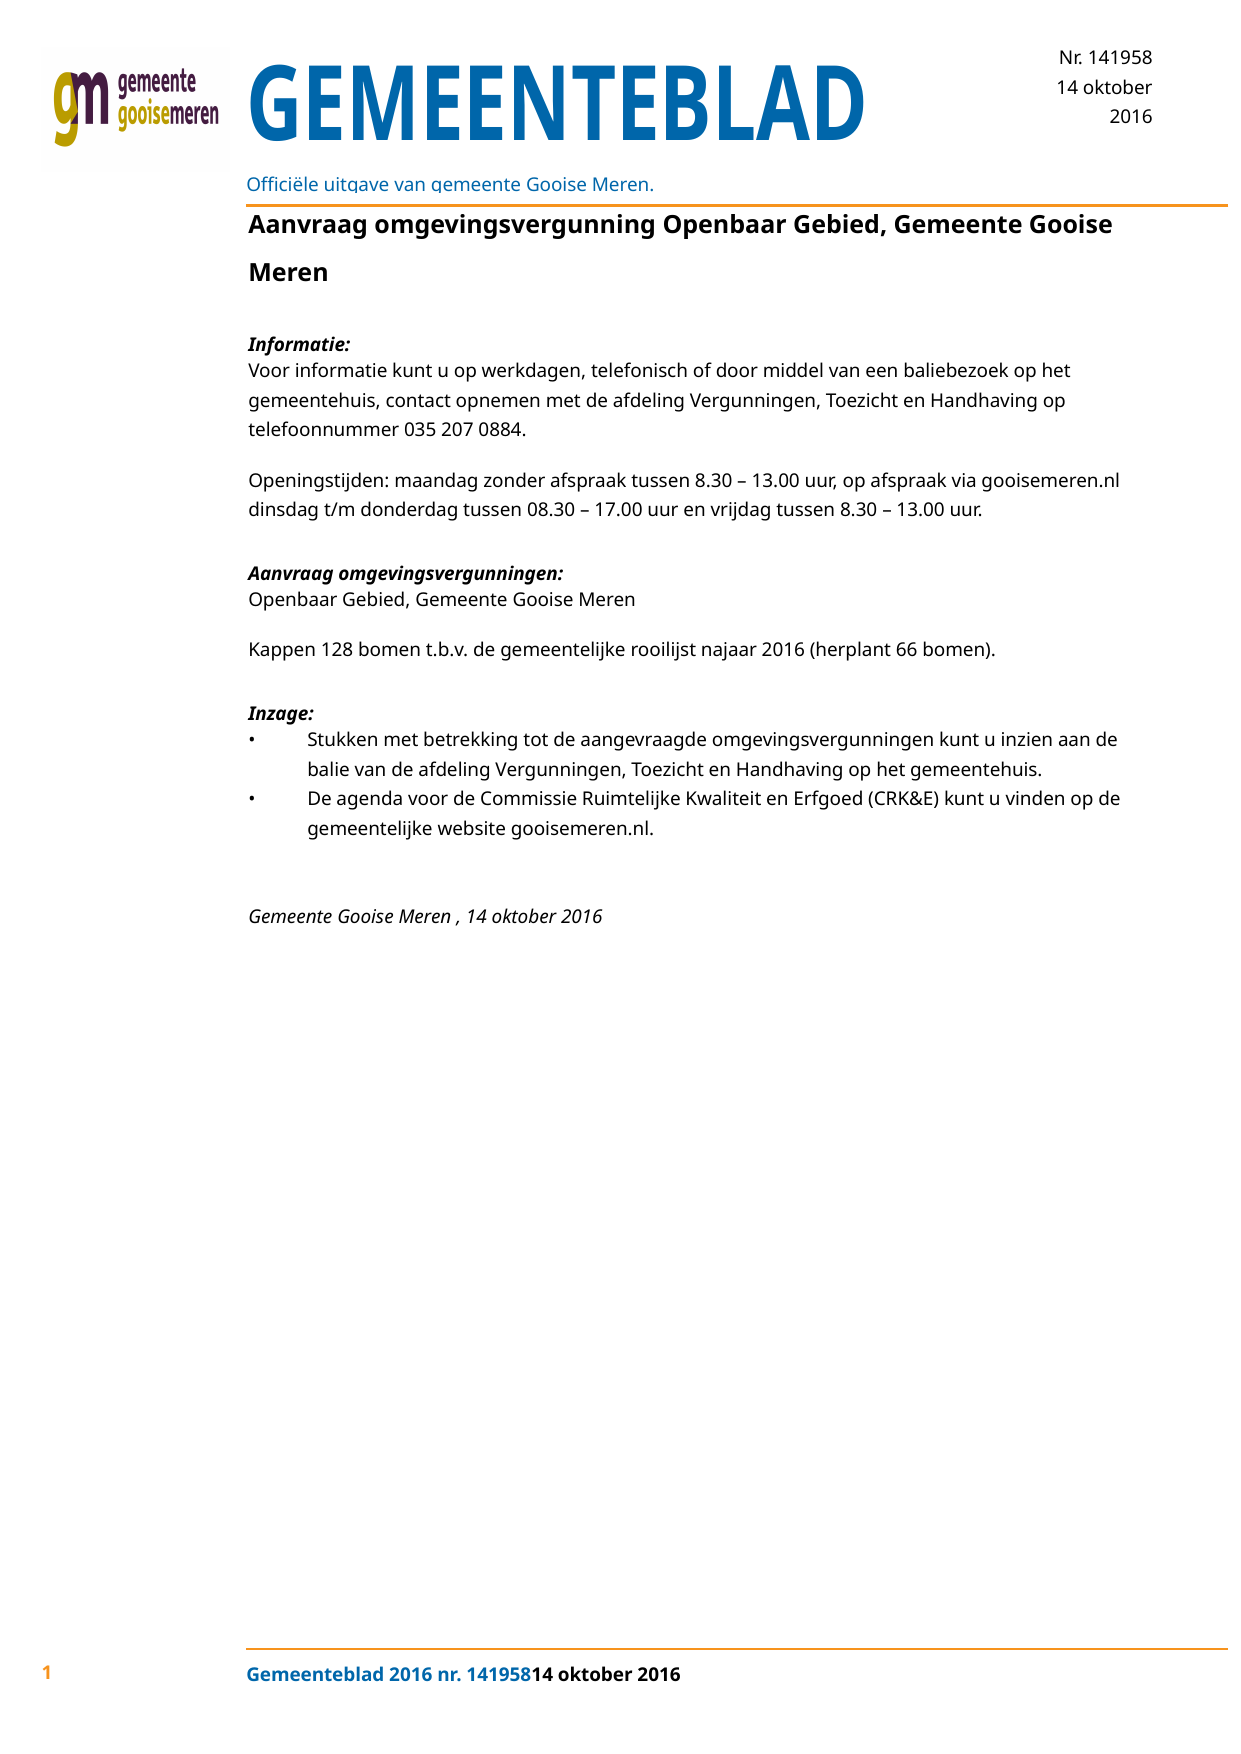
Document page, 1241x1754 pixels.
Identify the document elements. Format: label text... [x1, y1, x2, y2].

list Stukken met betrekking tot de aangevraagde omgevingsvergunningen kunt u inzien aan de balie van de afdeling Vergunningen, Toezicht en Handhaving op het gemeentehuis. [248, 726, 1152, 781]
text Openbaar Gebied, Gemeente Gooise Meren [248, 586, 1152, 612]
text Voor informatie kunt u op werkdagen, telefonisch of door middel van een baliebezoek op het gemeentehuis, contact opnemen met de afdeling Vergunningen, Toezicht en Handhaving op telefoonnummer 035 207 0884. [248, 357, 1152, 442]
text Aanvraag omgevingsvergunning Openbaar Gebied, Gemeente Gooise Meren [248, 207, 1152, 288]
text Informatie: [248, 331, 1152, 357]
list De agenda voor de Commissie Ruimtelijke Kwaliteit en Erfgoed (CRK&E) kunt u vinden op de gemeentelijke website gooisemeren.nl. [248, 785, 1152, 841]
text Gemeente Gooise Meren , 14 oktober 2016 [248, 904, 1152, 929]
text Openingstijden: maandag zonder afspraak tussen 8.30 – 13.00 uur, op afspraak via gooisemeren.nl dinsdag t/m donderdag tussen 08.30 – 17.00 uur en vrijdag tussen 8.30 – 13.00 uur. [248, 467, 1152, 522]
text Aanvraag omgevingsvergunningen: [248, 560, 1152, 586]
text Inzage: [248, 700, 1152, 726]
text Kappen 128 bomen t.b.v. de gemeentelijke rooilijst najaar 2016 (herplant 66 bomen). [248, 636, 1152, 662]
picture [41, 47, 231, 172]
